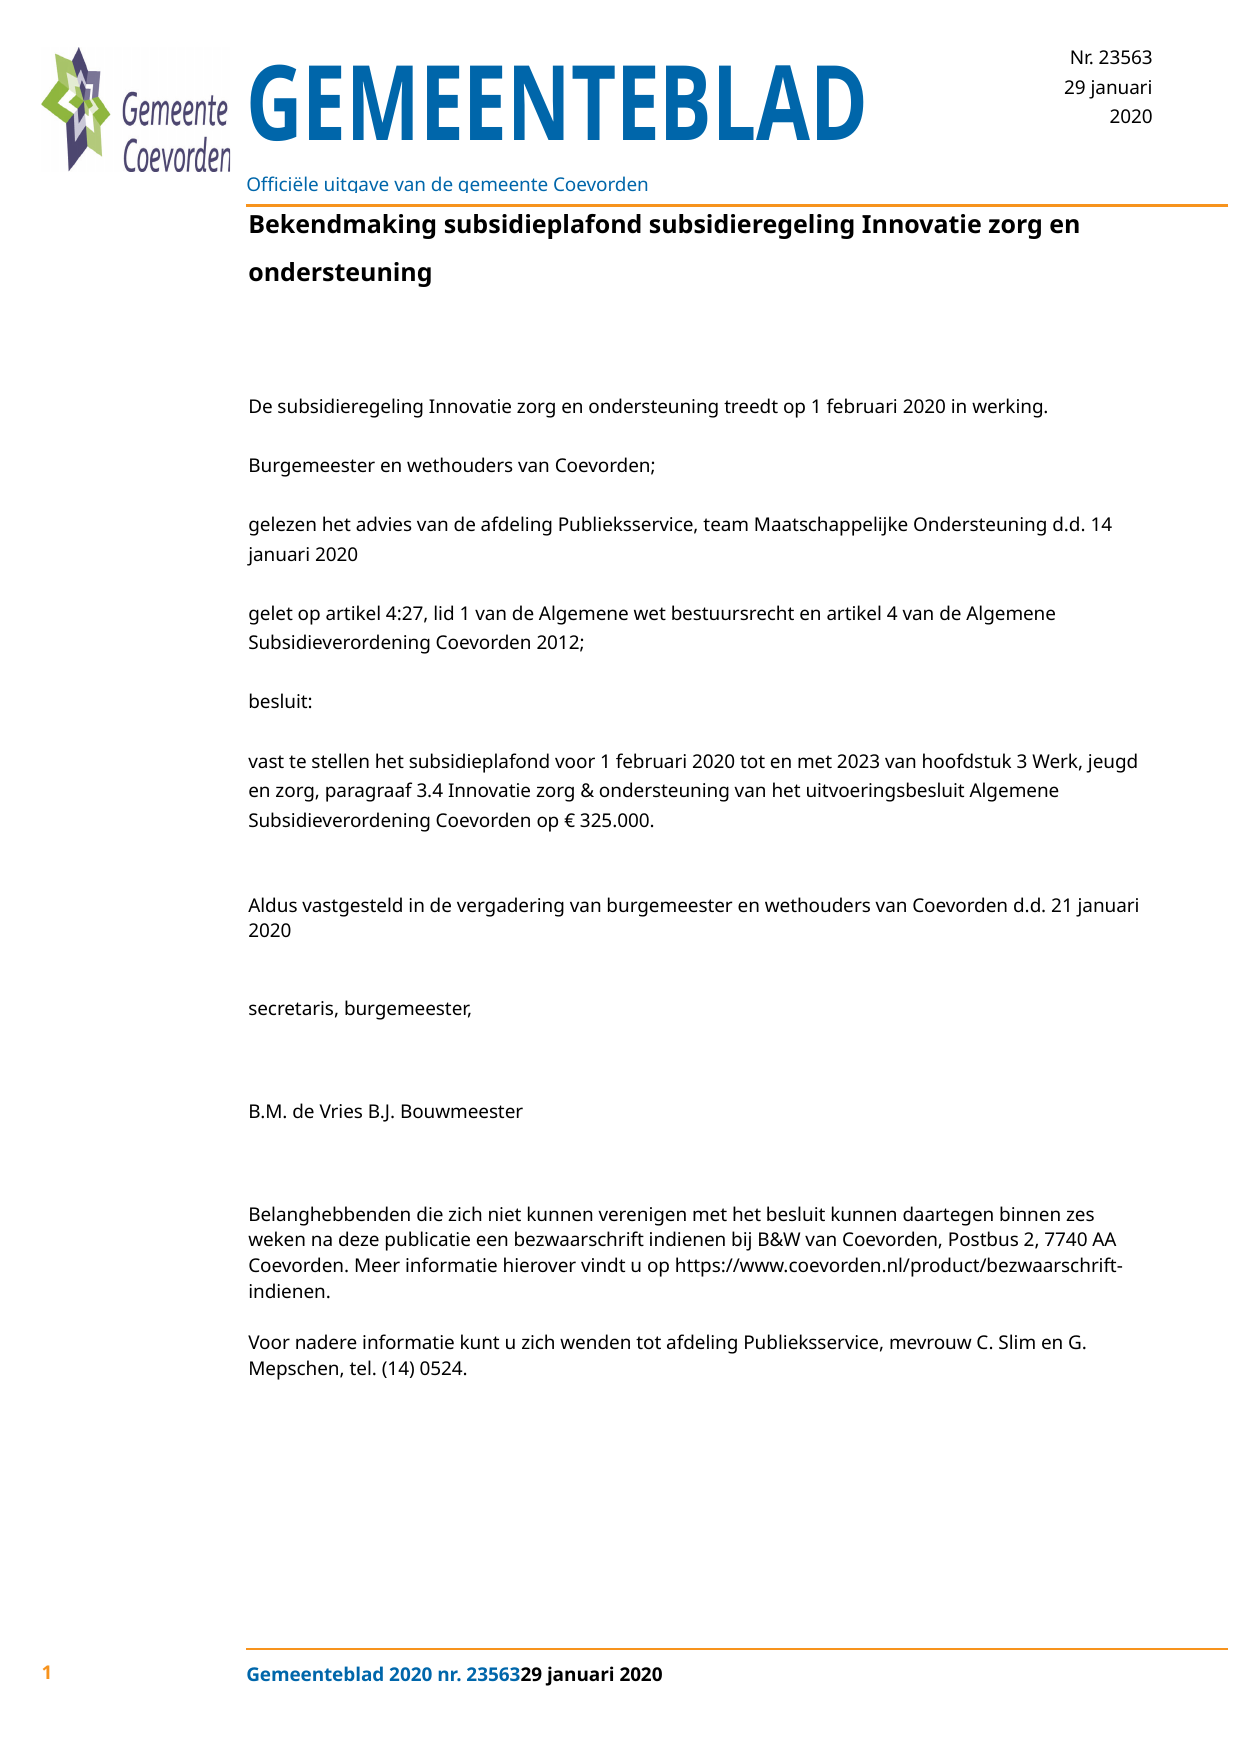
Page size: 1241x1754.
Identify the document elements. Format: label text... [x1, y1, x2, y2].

text Aldus vastgesteld in de vergadering van burgemeester en wethouders van Coevorden d.d. 21 januari 2020 [248, 892, 1152, 943]
text Burgemeester en wethouders van Coevorden; [248, 452, 1152, 478]
text B.M. de Vries B.J. Bouwmeester [248, 1098, 1152, 1123]
text gelet op artikel 4:27, lid 1 van de Algemene wet bestuursrecht en artikel 4 van de Algemene Subsidieverordening Coevorden 2012; [248, 600, 1152, 655]
text besluit: [248, 689, 1152, 714]
text secretaris, burgemeester, [248, 995, 1152, 1021]
text vast te stellen het subsidieplafond voor 1 februari 2020 tot en met 2023 van hoofdstuk 3 Werk, jeugd en zorg, paragraaf 3.4 Innovatie zorg & ondersteuning van het uitvoeringsbesluit Algemene Subsidieverordening Coevorden op € 325.000. [248, 748, 1152, 833]
text Voor nadere informatie kunt u zich wenden tot afdeling Publieksservice, mevrouw C. Slim en G. Mepschen, tel. (14) 0524. [248, 1329, 1152, 1381]
text Bekendmaking subsidieplafond subsidieregeling Innovatie zorg en ondersteuning [248, 207, 1152, 288]
text De subsidieregeling Innovatie zorg en ondersteuning treedt op 1 februari 2020 in werking. [248, 393, 1152, 419]
picture [41, 47, 231, 172]
text gelezen het advies van de afdeling Publieksservice, team Maatschappelijke Ondersteuning d.d. 14 januari 2020 [248, 511, 1152, 567]
text Belanghebbenden die zich niet kunnen verenigen met het besluit kunnen daartegen binnen zes weken na deze publicatie een bezwaarschrift indienen bij B&W van Coevorden, Postbus 2, 7740 AA Coevorden. Meer informatie hierover vindt u op https://www.coevorden.nl/product/bezwaarschrift-indienen. [248, 1201, 1152, 1304]
